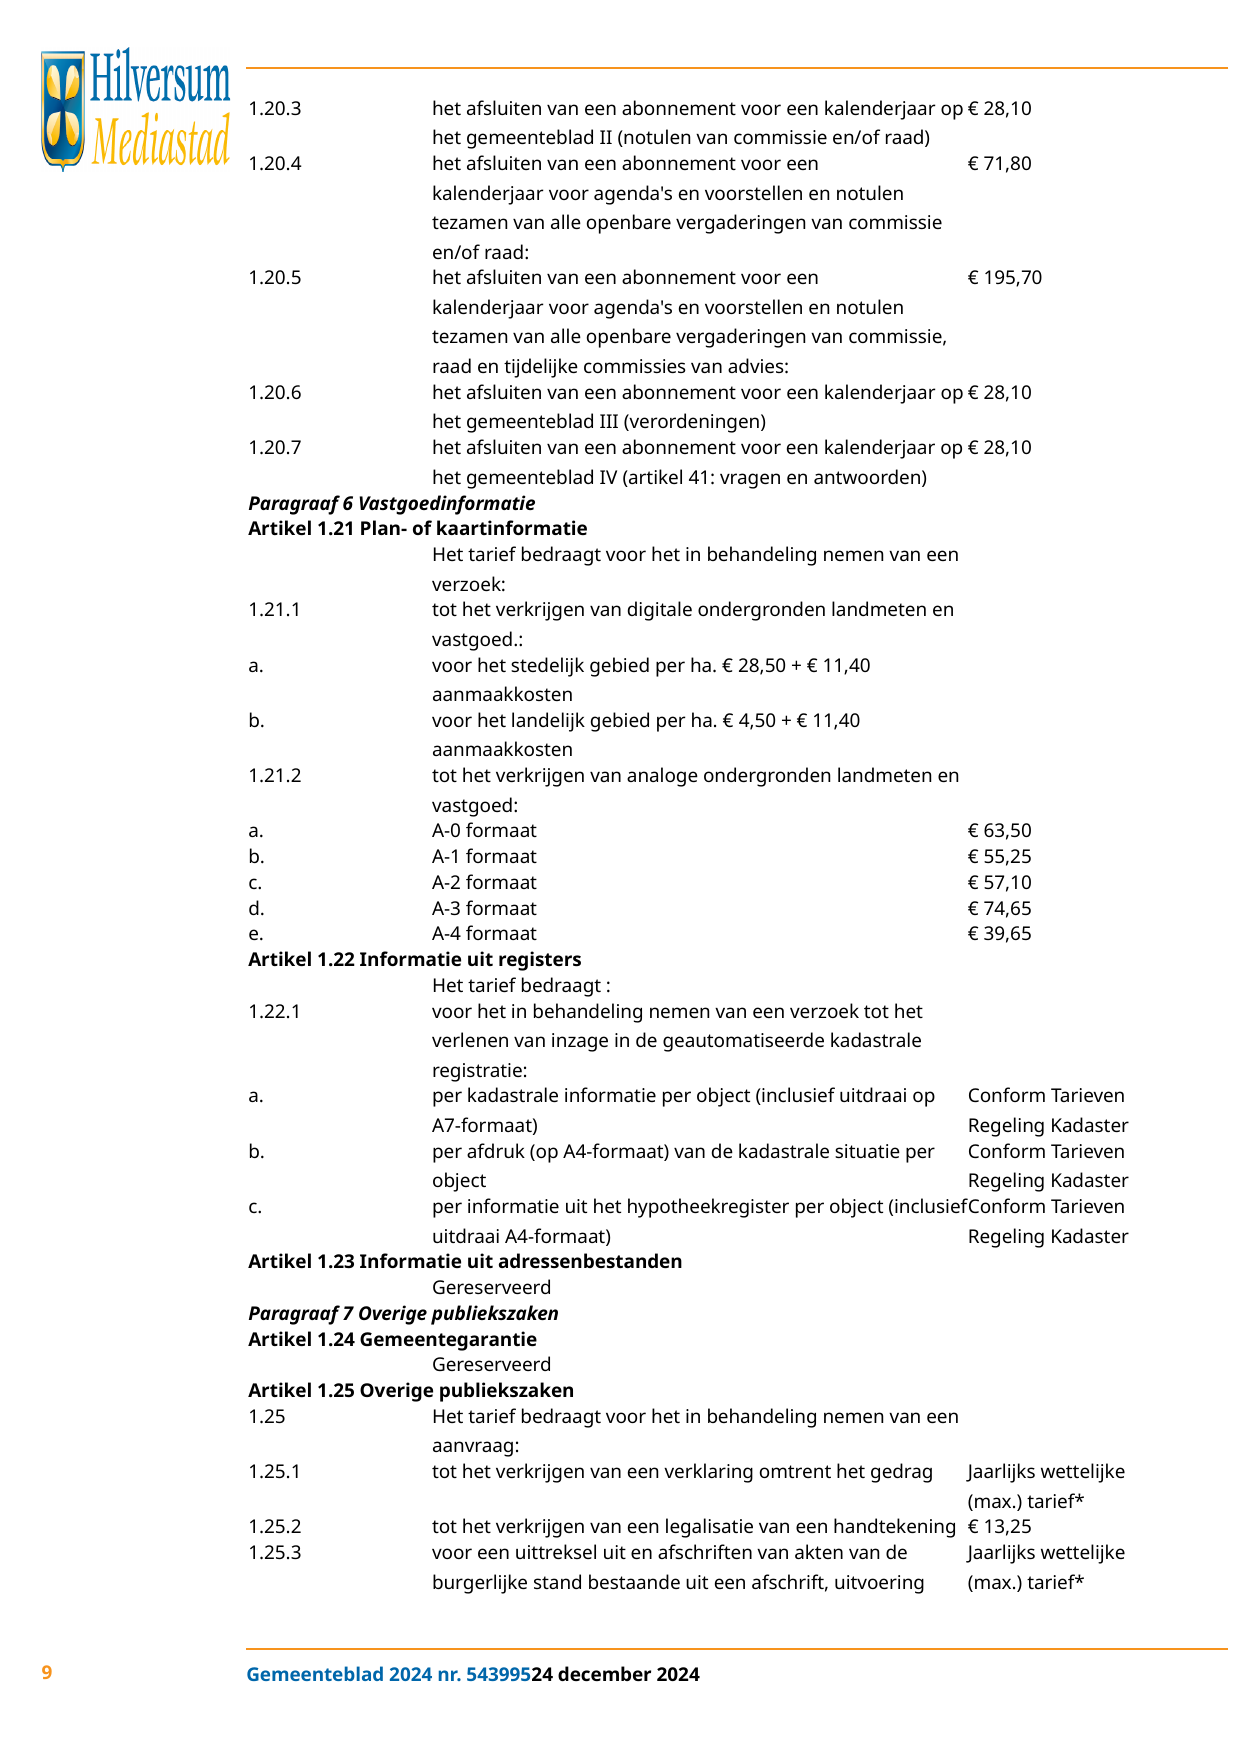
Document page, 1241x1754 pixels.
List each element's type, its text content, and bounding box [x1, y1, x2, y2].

table_cell het afsluiten van een abonnement voor een kalenderjaar voor agenda's en voorstellen en notulen tezamen van alle openbare vergaderingen van commissie en/of raad: [432, 150, 968, 264]
table_cell het afsluiten van een abonnement voor een kalenderjaar op het gemeenteblad II (notulen van commissie en/of raad) [432, 95, 968, 150]
table_cell [968, 541, 1152, 596]
table_cell [968, 998, 1152, 1083]
table_cell voor het landelijk gebied per ha. € 4,50 + € 11,40 aanmaakkosten [432, 707, 968, 762]
table_cell 1.20.7 [248, 434, 432, 490]
table_cell b. [248, 707, 432, 762]
table_cell c. [248, 869, 432, 895]
table_cell Jaarlijks wettelijke (max.) tarief* [968, 1539, 1152, 1595]
table_cell 1.25.1 [248, 1458, 432, 1514]
table_cell per kadastrale informatie per object (inclusief uitdraai op A7-formaat) [432, 1083, 968, 1138]
table_cell voor het stedelijk gebied per ha. € 28,50 + € 11,40 aanmaakkosten [432, 652, 968, 707]
table_cell het afsluiten van een abonnement voor een kalenderjaar op het gemeenteblad IV (artikel 41: vragen en antwoorden) [432, 434, 968, 490]
table_cell [968, 1403, 1152, 1458]
table_cell Gereserveerd [432, 1274, 968, 1300]
table_cell € 74,65 [968, 895, 1152, 921]
table_cell € 28,10 [968, 95, 1152, 150]
table_cell Conform Tarieven Regeling Kadaster [968, 1083, 1152, 1138]
table_cell tot het verkrijgen van een verklaring omtrent het gedrag [432, 1458, 968, 1514]
table_cell c. [248, 1193, 432, 1249]
table_cell [248, 972, 432, 998]
table_cell € 39,65 [968, 921, 1152, 946]
table_cell € 63,50 [968, 818, 1152, 843]
table_cell Conform Tarieven Regeling Kadaster [968, 1138, 1152, 1193]
picture [41, 47, 231, 172]
table_cell Artikel 1.23 Informatie uit adressenbestanden [248, 1249, 1152, 1274]
table_cell [968, 596, 1152, 652]
table_cell € 28,10 [968, 434, 1152, 490]
table_cell 1.22.1 [248, 998, 432, 1083]
table_cell [968, 1274, 1152, 1300]
table_cell Paragraaf 6 Vastgoedinformatie [248, 490, 1152, 515]
table_cell 1.25.2 [248, 1514, 432, 1539]
table_cell b. [248, 1138, 432, 1193]
table_cell 1.20.5 [248, 265, 432, 379]
table_cell Jaarlijks wettelijke (max.) tarief* [968, 1458, 1152, 1514]
table_cell 1.21.2 [248, 763, 432, 818]
table_cell per afdruk (op A4-formaat) van de kadastrale situatie per object [432, 1138, 968, 1193]
table_cell tot het verkrijgen van digitale ondergronden landmeten en vastgoed.: [432, 596, 968, 652]
table_cell [248, 541, 432, 596]
table_cell [248, 1274, 432, 1300]
table_cell [968, 652, 1152, 707]
table_cell € 13,25 [968, 1514, 1152, 1539]
table_cell [968, 707, 1152, 762]
table_cell A-1 formaat [432, 844, 968, 869]
table_cell a. [248, 652, 432, 707]
table_cell Gereserveerd [432, 1352, 968, 1377]
table_cell per informatie uit het hypotheekregister per object (inclusief uitdraai A4-formaat) [432, 1193, 968, 1249]
table_cell a. [248, 1083, 432, 1138]
table_cell [968, 1352, 1152, 1377]
table_cell € 55,25 [968, 844, 1152, 869]
table_cell a. [248, 818, 432, 843]
table_cell b. [248, 844, 432, 869]
table_cell A-2 formaat [432, 869, 968, 895]
table_cell Paragraaf 7 Overige publiekszaken [248, 1300, 1152, 1326]
table_cell € 57,10 [968, 869, 1152, 895]
table_cell het afsluiten van een abonnement voor een kalenderjaar voor agenda's en voorstellen en notulen tezamen van alle openbare vergaderingen van commissie, raad en tijdelijke commissies van advies: [432, 265, 968, 379]
table_cell [248, 1352, 432, 1377]
table_cell Artikel 1.25 Overige publiekszaken [248, 1377, 1152, 1403]
table_cell 1.21.1 [248, 596, 432, 652]
table_cell e. [248, 921, 432, 946]
table_cell Het tarief bedraagt voor het in behandeling nemen van een aanvraag: [432, 1403, 968, 1458]
table_cell 1.20.4 [248, 150, 432, 264]
table_cell voor het in behandeling nemen van een verzoek tot het verlenen van inzage in de geautomatiseerde kadastrale registratie: [432, 998, 968, 1083]
table_cell Het tarief bedraagt voor het in behandeling nemen van een verzoek: [432, 541, 968, 596]
table_cell € 195,70 [968, 265, 1152, 379]
table_cell € 71,80 [968, 150, 1152, 264]
table_cell voor een uittreksel uit en afschriften van akten van de burgerlijke stand bestaande uit een afschrift, uitvoering [432, 1539, 968, 1595]
table_cell Artikel 1.22 Informatie uit registers [248, 946, 1152, 972]
table_cell € 28,10 [968, 379, 1152, 434]
table_cell het afsluiten van een abonnement voor een kalenderjaar op het gemeenteblad III (verordeningen) [432, 379, 968, 434]
table_cell Conform Tarieven Regeling Kadaster [968, 1193, 1152, 1249]
table_cell Artikel 1.21 Plan- of kaartinformatie [248, 515, 1152, 541]
table_cell 1.20.6 [248, 379, 432, 434]
table_cell A-4 formaat [432, 921, 968, 946]
table_cell d. [248, 895, 432, 921]
table_cell [968, 763, 1152, 818]
table_cell Het tarief bedraagt : [432, 972, 968, 998]
table_cell A-3 formaat [432, 895, 968, 921]
table_cell 1.25.3 [248, 1539, 432, 1595]
table_cell 1.20.3 [248, 95, 432, 150]
table_cell Artikel 1.24 Gemeentegarantie [248, 1326, 1152, 1352]
table_cell A-0 formaat [432, 818, 968, 843]
table_cell 1.25 [248, 1403, 432, 1458]
table_cell tot het verkrijgen van analoge ondergronden landmeten en vastgoed: [432, 763, 968, 818]
table_cell tot het verkrijgen van een legalisatie van een handtekening [432, 1514, 968, 1539]
table_cell [968, 972, 1152, 998]
